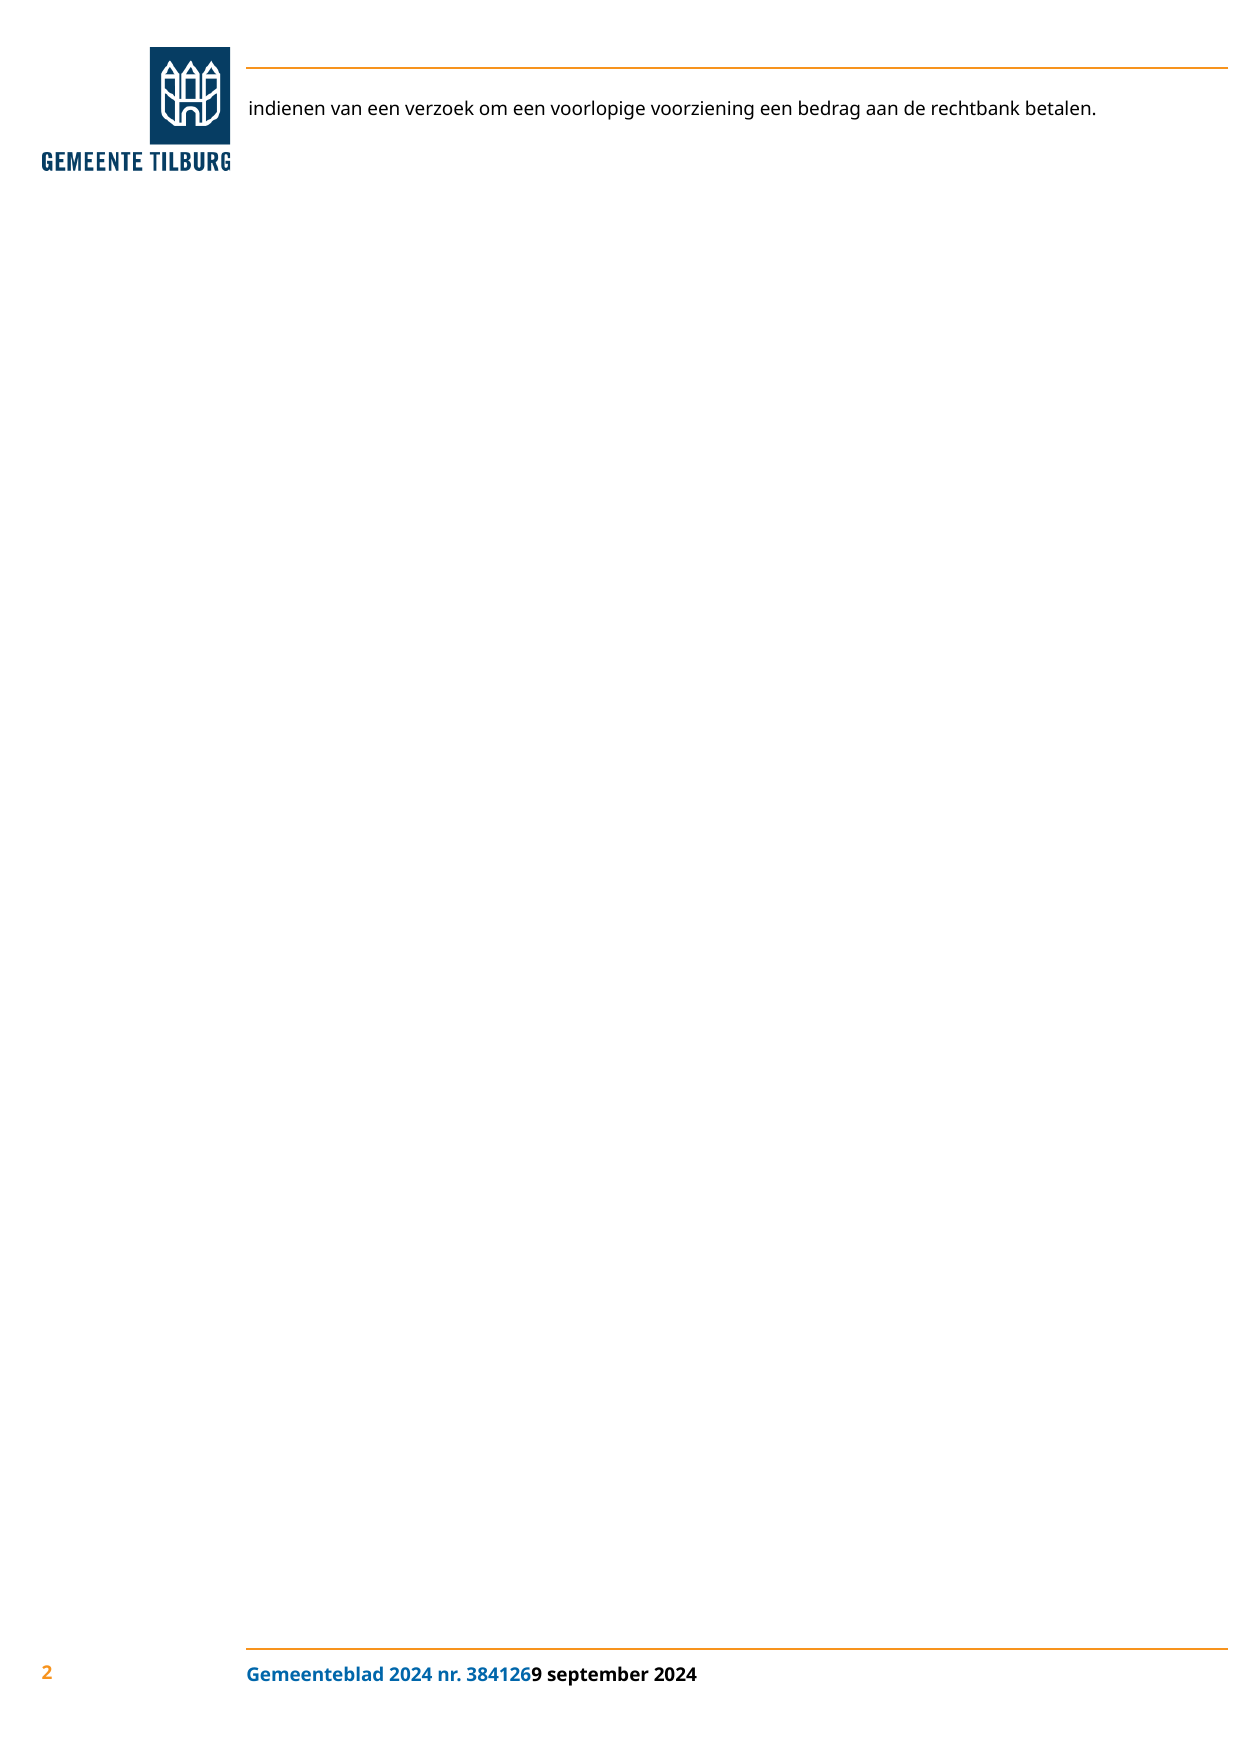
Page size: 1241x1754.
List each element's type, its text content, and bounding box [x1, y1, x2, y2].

text indienen van een verzoek om een voorlopige voorziening een bedrag aan de rechtbank betalen. [248, 95, 1152, 121]
picture [41, 47, 231, 172]
